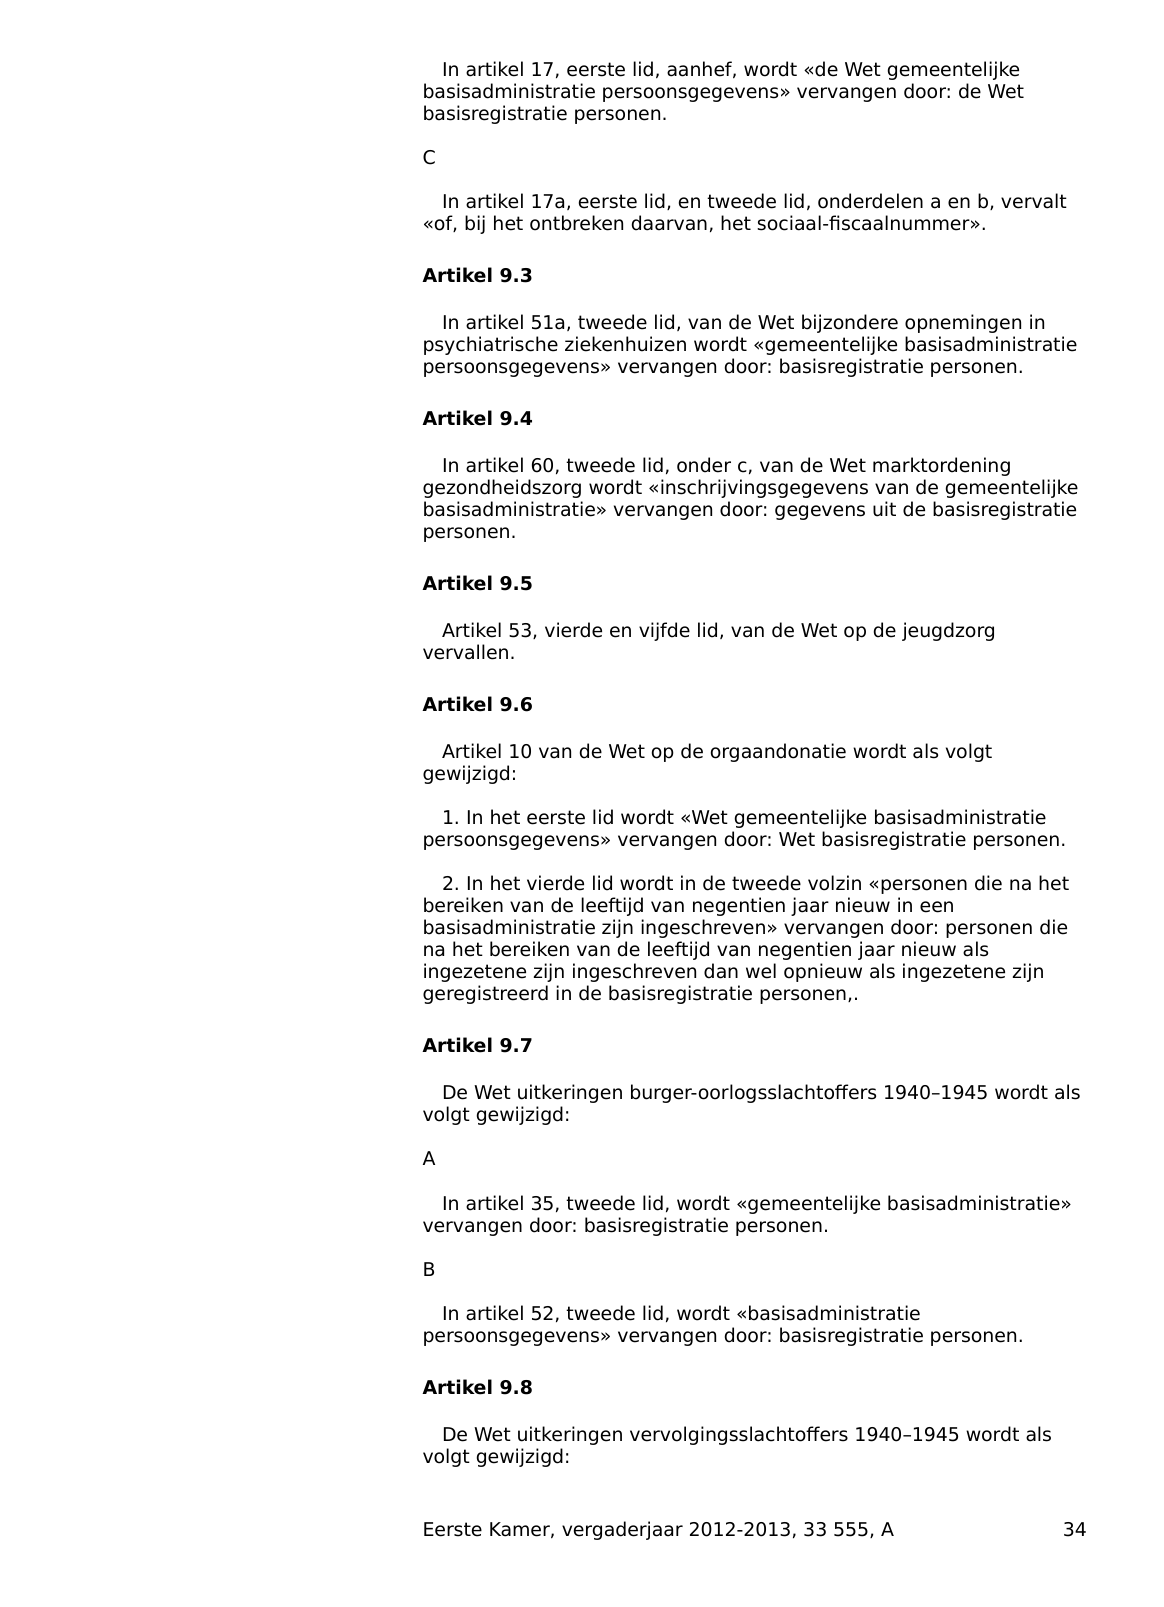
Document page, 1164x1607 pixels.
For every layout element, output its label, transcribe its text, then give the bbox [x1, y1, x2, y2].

text 1. In het eerste lid wordt «Wet gemeentelijke basisadministratie persoonsgegevens» vervangen door: Wet basisregistratie personen. [422, 807, 1087, 851]
text In artikel 51a, tweede lid, van de Wet bijzondere opnemingen in psychiatrische ziekenhuizen wordt «gemeentelijke basisadministratie persoonsgegevens» vervangen door: basisregistratie personen. [422, 312, 1087, 378]
subtitle Artikel 9.6 [422, 694, 1087, 716]
subtitle Artikel 9.4 [422, 408, 1087, 430]
text In artikel 52, tweede lid, wordt «basisadministratie persoonsgegevens» vervangen door: basisregistratie personen. [422, 1303, 1087, 1347]
text 2. In het vierde lid wordt in de tweede volzin «personen die na het bereiken van de leeftijd van negentien jaar nieuw in een basisadministratie zijn ingeschreven» vervangen door: personen die na het bereiken van de leeftijd van negentien jaar nieuw als ingezetene zijn ingeschreven dan wel opnieuw als ingezetene zijn geregistreerd in de basisregistratie personen,. [422, 873, 1087, 1005]
text In artikel 17, eerste lid, aanhef, wordt «de Wet gemeentelijke basisadministratie persoonsgegevens» vervangen door: de Wet basisregistratie personen. [422, 59, 1087, 125]
text Artikel 10 van de Wet op de orgaandonatie wordt als volgt gewijzigd: [422, 741, 1087, 785]
subtitle Artikel 9.5 [422, 573, 1087, 595]
subtitle Artikel 9.7 [422, 1035, 1087, 1057]
text De Wet uitkeringen burger-oorlogsslachtoffers 1940–1945 wordt als volgt gewijzigd: [422, 1082, 1087, 1126]
text A [422, 1148, 1087, 1170]
subtitle Artikel 9.8 [422, 1377, 1087, 1399]
text B [422, 1259, 1087, 1281]
text C [422, 147, 1087, 169]
text De Wet uitkeringen vervolgingsslachtoffers 1940–1945 wordt als volgt gewijzigd: [422, 1424, 1087, 1468]
subtitle Artikel 9.3 [422, 265, 1087, 287]
text In artikel 35, tweede lid, wordt «gemeentelijke basisadministratie» vervangen door: basisregistratie personen. [422, 1192, 1087, 1236]
text In artikel 60, tweede lid, onder c, van de Wet marktordening gezondheidszorg wordt «inschrijvingsgegevens van de gemeentelijke basisadministratie» vervangen door: gegevens uit de basisregistratie personen. [422, 455, 1087, 543]
text Artikel 53, vierde en vijfde lid, van de Wet op de jeugdzorg vervallen. [422, 620, 1087, 664]
text In artikel 17a, eerste lid, en tweede lid, onderdelen a en b, vervalt «of, bij het ontbreken daarvan, het sociaal-fiscaalnummer». [422, 191, 1087, 235]
